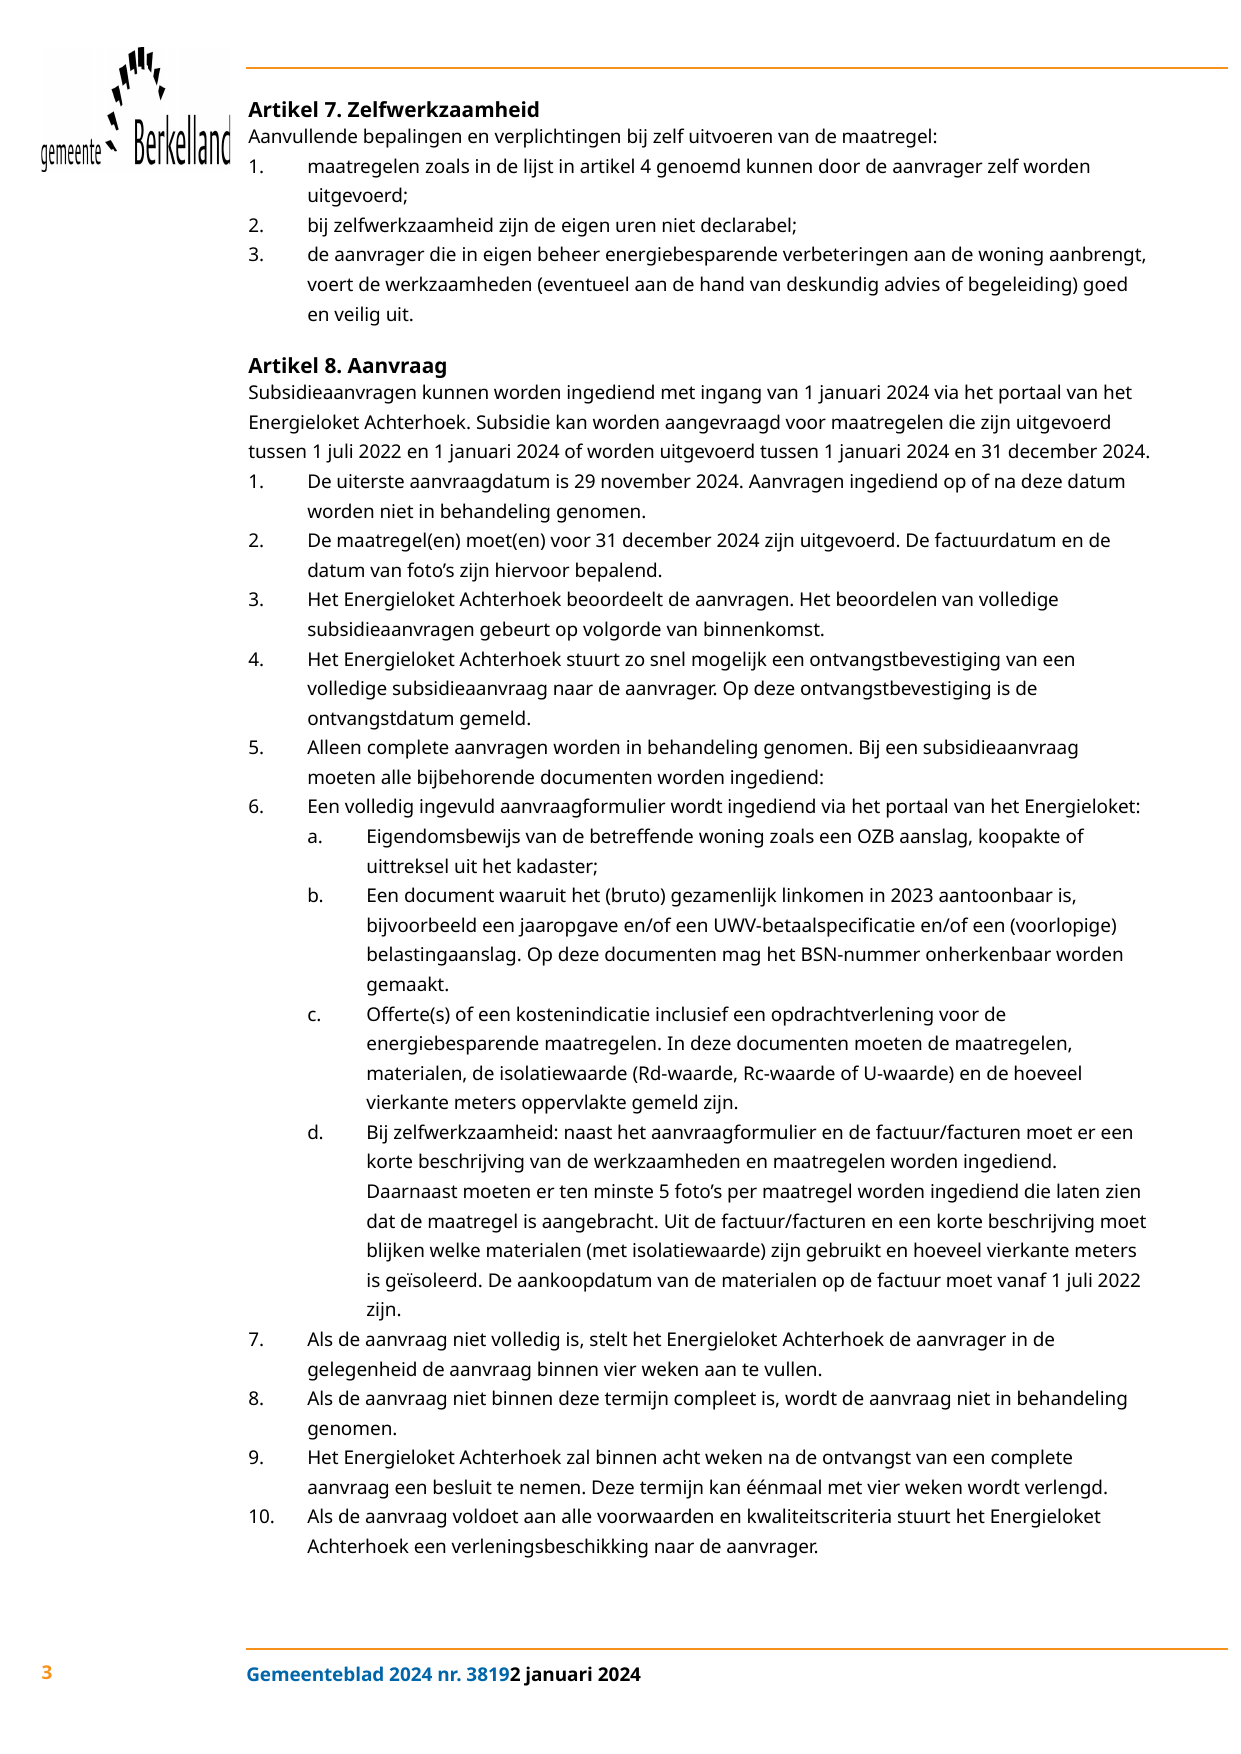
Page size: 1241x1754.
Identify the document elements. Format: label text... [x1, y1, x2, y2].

list Eigendomsbewijs van de betreffende woning zoals een OZB aanslag, koopakte of uittreksel uit het kadaster; [307, 823, 1152, 879]
list de aanvrager die in eigen beheer energiebesparende verbeteringen aan de woning aanbrengt, voert de werkzaamheden (eventueel aan de hand van deskundig advies of begeleiding) goed en veilig uit. [248, 242, 1152, 326]
list Het Energieloket Achterhoek stuurt zo snel mogelijk een ontvangstbevestiging van een volledige subsidieaanvraag naar de aanvrager. Op deze ontvangstbevestiging is de ontvangstdatum gemeld. [248, 646, 1152, 731]
text Artikel 7. Zelfwerkzaamheid [248, 95, 1152, 123]
text Aanvullende bepalingen en verplichtingen bij zelf uitvoeren van de maatregel: [248, 123, 1152, 149]
list Offerte(s) of een kostenindicatie inclusief een opdrachtverlening voor de energiebesparende maatregelen. In deze documenten moeten de maatregelen, materialen, de isolatiewaarde (Rd-waarde, Rc-waarde of U-waarde) en de hoeveel vierkante meters oppervlakte gemeld zijn. [307, 1001, 1152, 1115]
list Als de aanvraag niet binnen deze termijn compleet is, wordt de aanvraag niet in behandeling genomen. [248, 1385, 1152, 1441]
list Een volledig ingevuld aanvraagformulier wordt ingediend via het portaal van het Energieloket: [248, 794, 1152, 819]
text Artikel 8. Aanvraag [248, 351, 1152, 379]
list Het Energieloket Achterhoek zal binnen acht weken na de ontvangst van een complete aanvraag een besluit te nemen. Deze termijn kan éénmaal met vier weken wordt verlengd. [248, 1444, 1152, 1500]
picture [41, 47, 231, 172]
list Als de aanvraag voldoet aan alle voorwaarden en kwaliteitscriteria stuurt het Energieloket Achterhoek een verleningsbeschikking naar de aanvrager. [248, 1504, 1152, 1559]
list Het Energieloket Achterhoek beoordeelt de aanvragen. Het beoordelen van volledige subsidieaanvragen gebeurt op volgorde van binnenkomst. [248, 587, 1152, 642]
text Subsidieaanvragen kunnen worden ingediend met ingang van 1 januari 2024 via het portaal van het Energieloket Achterhoek. Subsidie kan worden aangevraagd voor maatregelen die zijn uitgevoerd tussen 1 juli 2022 en 1 januari 2024 of worden uitgevoerd tussen 1 januari 2024 en 31 december 2024. [248, 379, 1152, 464]
list bij zelfwerkzaamheid zijn de eigen uren niet declarabel; [248, 212, 1152, 238]
list Alleen complete aanvragen worden in behandeling genomen. Bij een subsidieaanvraag moeten alle bijbehorende documenten worden ingediend: [248, 734, 1152, 790]
list De uiterste aanvraagdatum is 29 november 2024. Aanvragen ingediend op of na deze datum worden niet in behandeling genomen. [248, 468, 1152, 524]
list Als de aanvraag niet volledig is, stelt het Energieloket Achterhoek de aanvrager in de gelegenheid de aanvraag binnen vier weken aan te vullen. [248, 1326, 1152, 1382]
list Bij zelfwerkzaamheid: naast het aanvraagformulier en de factuur/facturen moet er een korte beschrijving van de werkzaamheden en maatregelen worden ingediend. Daarnaast moeten er ten minste 5 foto’s per maatregel worden ingediend die laten zien dat de maatregel is aangebracht. Uit de factuur/facturen en een korte beschrijving moet blijken welke materialen (met isolatiewaarde) zijn gebruikt en hoeveel vierkante meters is geïsoleerd. De aankoopdatum van de materialen op de factuur moet vanaf 1 juli 2022 zijn. [307, 1119, 1152, 1322]
list De maatregel(en) moet(en) voor 31 december 2024 zijn uitgevoerd. De factuurdatum en de datum van foto’s zijn hiervoor bepalend. [248, 527, 1152, 583]
list Een document waaruit het (bruto) gezamenlijk linkomen in 2023 aantoonbaar is, bijvoorbeeld een jaaropgave en/of een UWV-betaalspecificatie en/of een (voorlopige) belastingaanslag. Op deze documenten mag het BSN-nummer onherkenbaar worden gemaakt. [307, 882, 1152, 997]
list maatregelen zoals in de lijst in artikel 4 genoemd kunnen door de aanvrager zelf worden uitgevoerd; [248, 153, 1152, 208]
